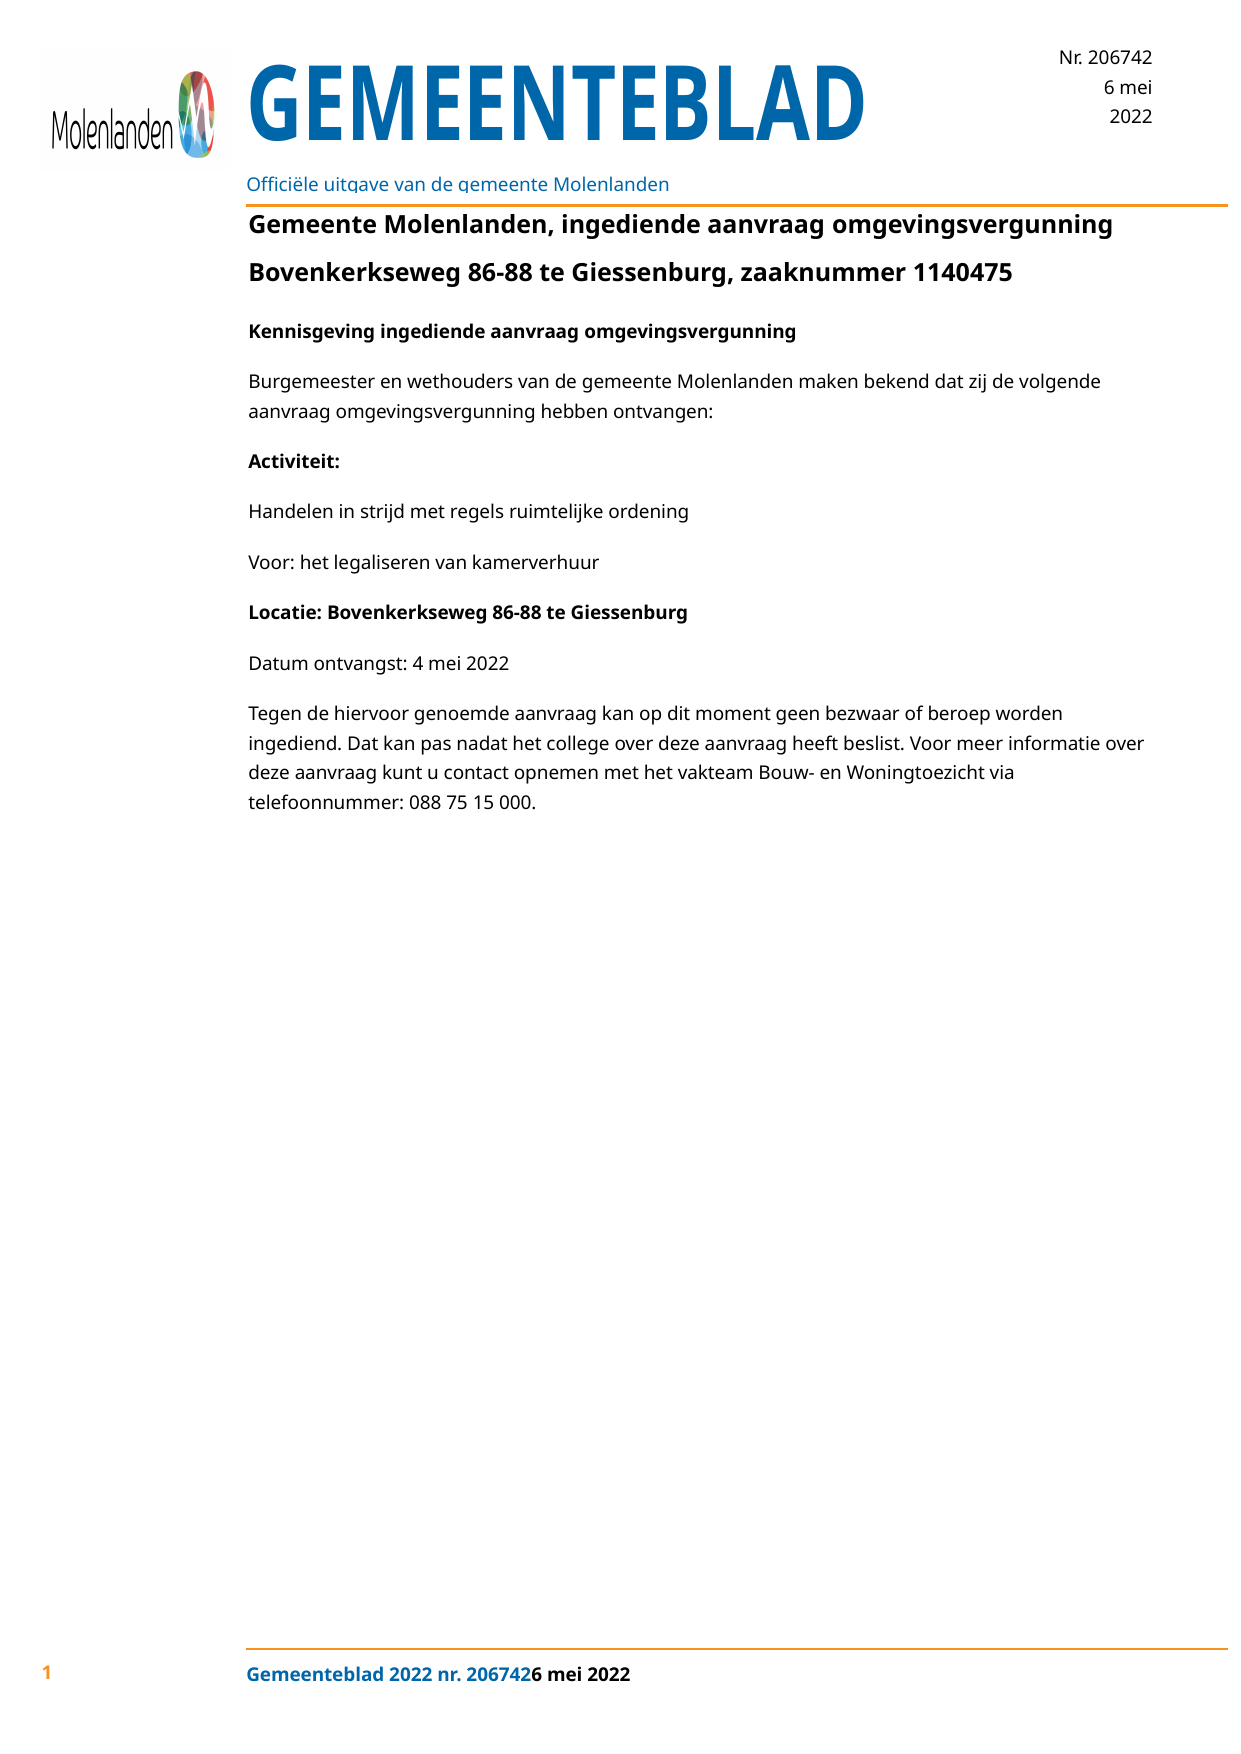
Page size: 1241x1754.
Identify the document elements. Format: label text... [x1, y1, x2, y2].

text Burgemeester en wethouders van de gemeente Molenlanden maken bekend dat zij de volgende aanvraag omgevingsvergunning hebben ontvangen: [248, 368, 1152, 424]
picture [41, 47, 231, 172]
text Handelen in strijd met regels ruimtelijke ordening [248, 499, 1152, 524]
text Voor: het legaliseren van kamerverhuur [248, 549, 1152, 575]
text Activiteit: [248, 448, 1152, 474]
text Locatie: Bovenkerkseweg 86-88 te Giessenburg [248, 599, 1152, 625]
text Tegen de hiervoor genoemde aanvraag kan op dit moment geen bezwaar of beroep worden ingediend. Dat kan pas nadat het college over deze aanvraag heeft beslist. Voor meer informatie over deze aanvraag kunt u contact opnemen met het vakteam Bouw- en Woningtoezicht via telefoonnummer: 088 75 15 000. [248, 700, 1152, 815]
text Kennisgeving ingediende aanvraag omgevingsvergunning [248, 318, 1152, 344]
text Datum ontvangst: 4 mei 2022 [248, 650, 1152, 676]
text Gemeente Molenlanden, ingediende aanvraag omgevingsvergunning Bovenkerkseweg 86-88 te Giessenburg, zaaknummer 1140475 [248, 207, 1152, 288]
